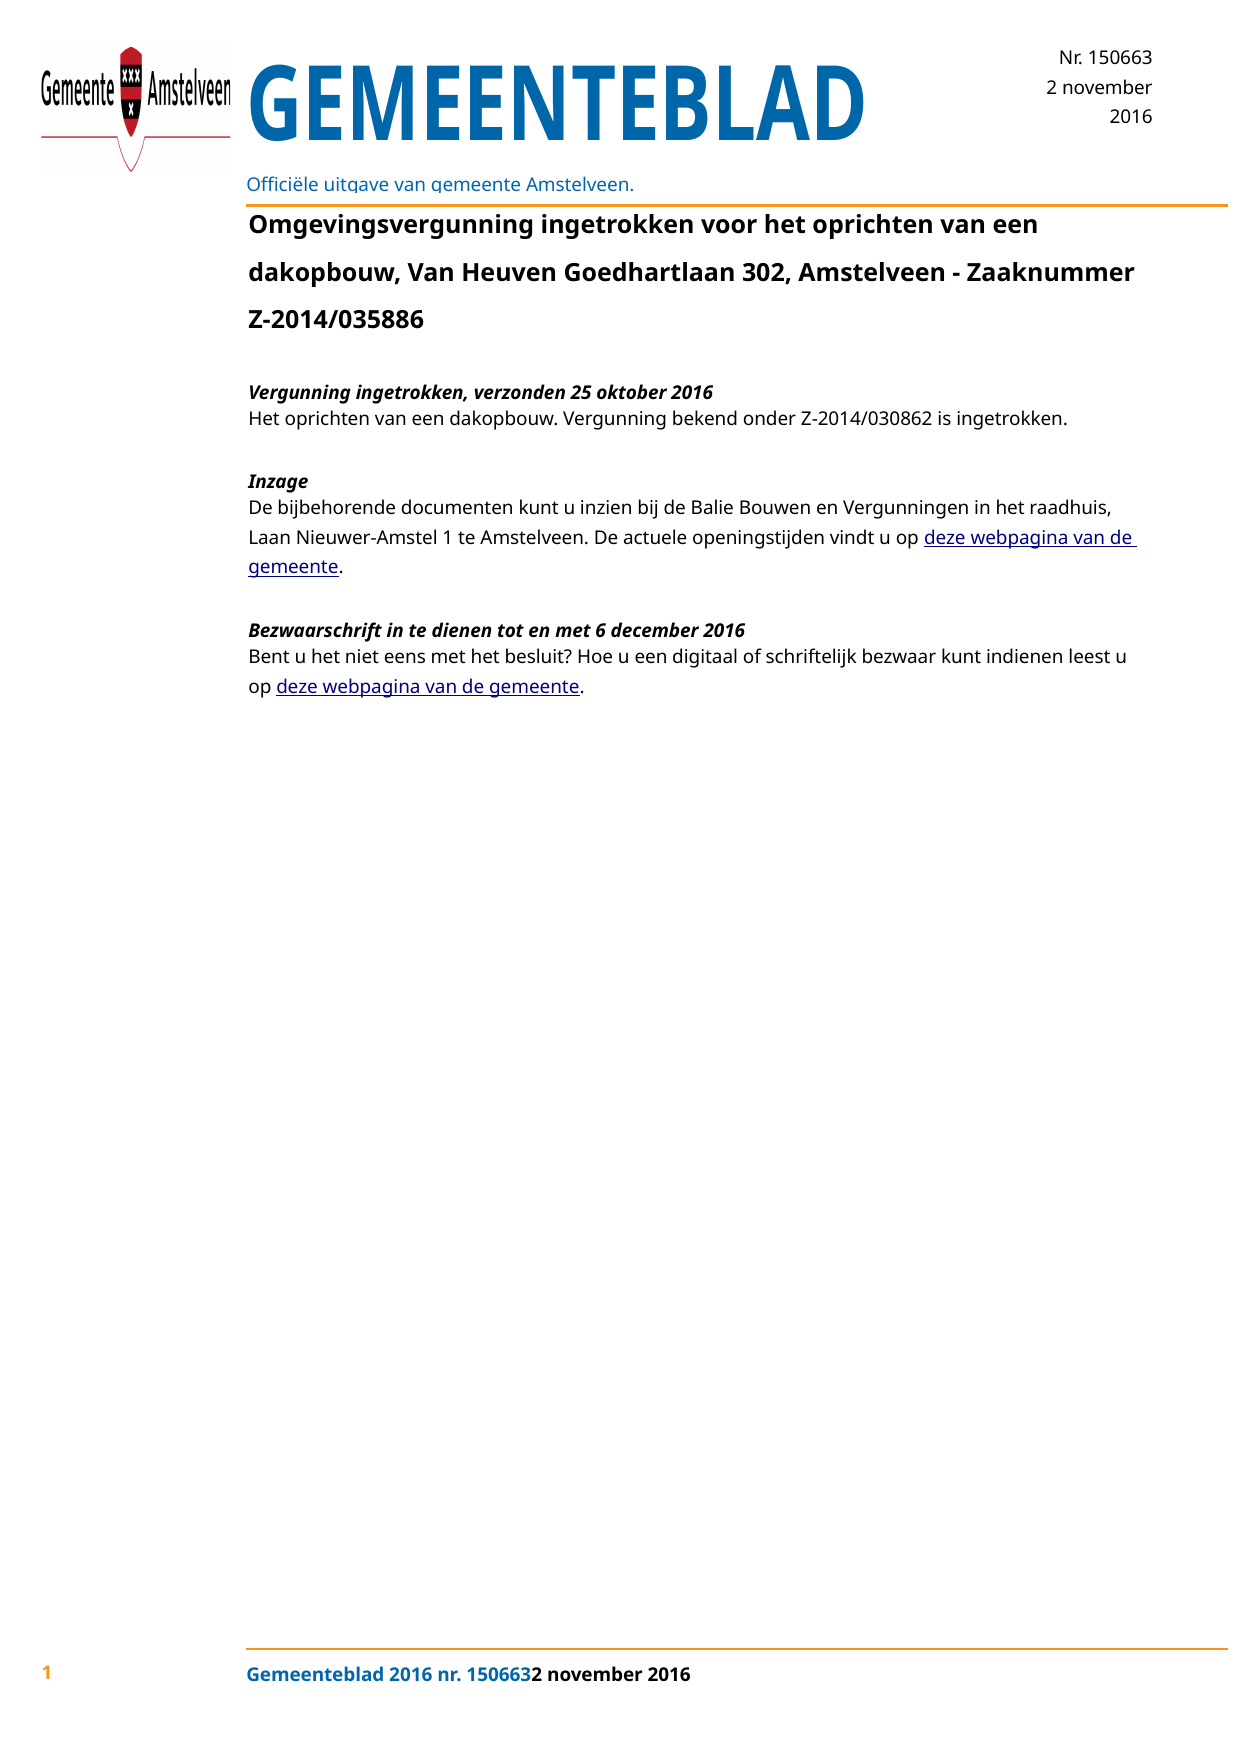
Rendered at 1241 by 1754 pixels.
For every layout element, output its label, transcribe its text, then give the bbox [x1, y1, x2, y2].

text Bezwaarschrift in te dienen tot en met 6 december 2016 [248, 618, 1152, 643]
text Vergunning ingetrokken, verzonden 25 oktober 2016 [248, 379, 1152, 405]
text Bent u het niet eens met het besluit? Hoe u een digitaal of schriftelijk bezwaar kunt indienen leest u op deze webpagina van de gemeente. [248, 643, 1152, 699]
text Omgevingsvergunning ingetrokken voor het oprichten van een dakopbouw, Van Heuven Goedhartlaan 302, Amstelveen - Zaaknummer Z-2014/035886 [248, 207, 1152, 336]
picture [41, 47, 231, 172]
text Het oprichten van een dakopbouw. Vergunning bekend onder Z-2014/030862 is ingetrokken. [248, 405, 1152, 431]
text Inzage [248, 469, 1152, 494]
text De bijbehorende documenten kunt u inzien bij de Balie Bouwen en Vergunningen in het raadhuis, Laan Nieuwer-Amstel 1 te Amstelveen. De actuele openingstijden vindt u op deze webpagina van de gemeente. [248, 494, 1152, 579]
